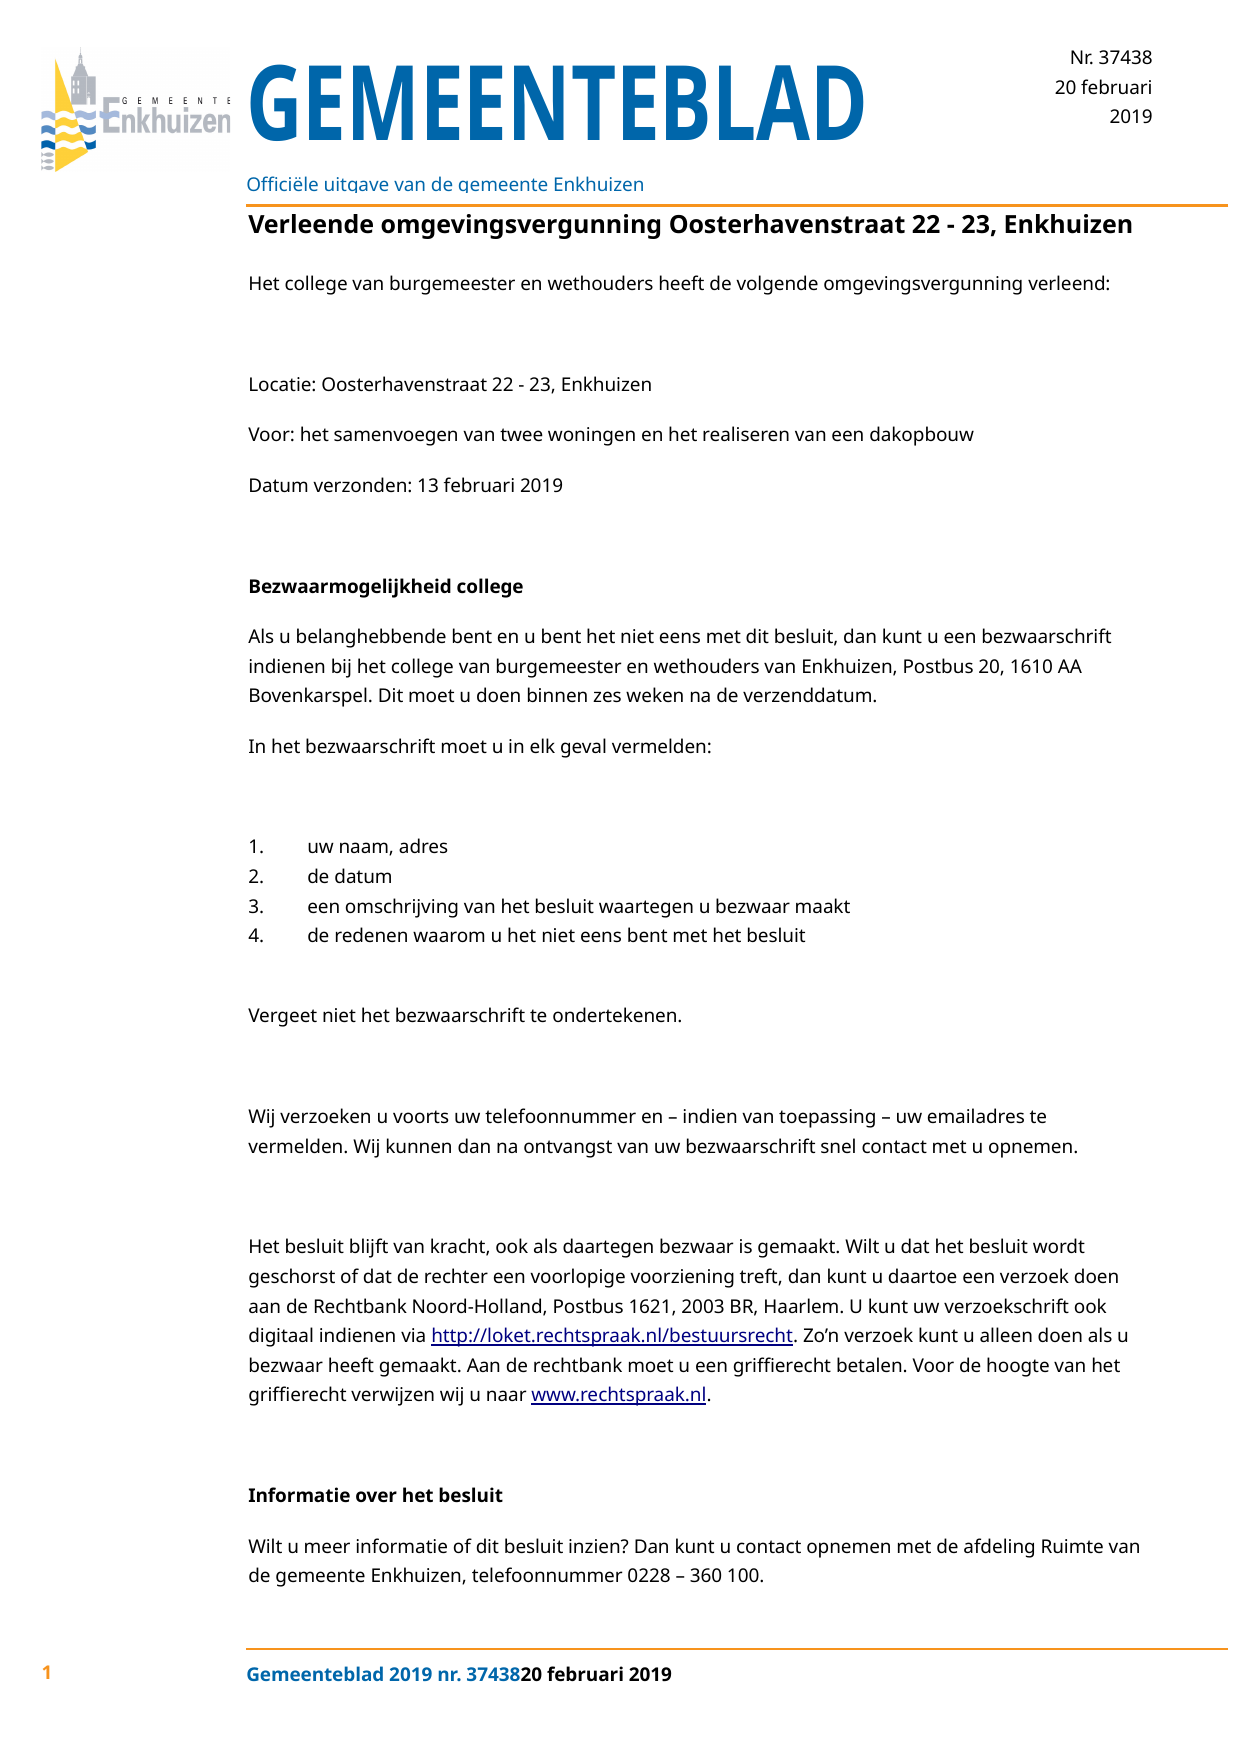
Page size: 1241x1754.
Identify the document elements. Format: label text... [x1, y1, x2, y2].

text Het besluit blijft van kracht, ook als daartegen bezwaar is gemaakt. Wilt u dat het besluit wordt geschorst of dat de rechter een voorlopige voorziening treft, dan kunt u daartoe een verzoek doen aan de Rechtbank Noord-Holland, Postbus 1621, 2003 BR, Haarlem. U kunt uw verzoekschrift ook digitaal indienen via http://loket.rechtspraak.nl/bestuursrecht. Zo’n verzoek kunt u alleen doen als u bezwaar heeft gemaakt. Aan de rechtbank moet u een griffierecht betalen. Voor de hoogte van het griffierecht verwijzen wij u naar www.rechtspraak.nl. [248, 1234, 1152, 1407]
text Als u belanghebbende bent en u bent het niet eens met dit besluit, dan kunt u een bezwaarschrift indienen bij het college van burgemeester en wethouders van Enkhuizen, Postbus 20, 1610 AA Bovenkarspel. Dit moet u doen binnen zes weken na de verzenddatum. [248, 623, 1152, 708]
picture [41, 47, 231, 172]
text Het college van burgemeester en wethouders heeft de volgende omgevingsvergunning verleend: [248, 270, 1152, 296]
text Wij verzoeken u voorts uw telefoonnummer en – indien van toepassing – uw emailadres te vermelden. Wij kunnen dan na ontvangst van uw bezwaarschrift snel contact met u opnemen. [248, 1103, 1152, 1158]
text Datum verzonden: 13 februari 2019 [248, 472, 1152, 498]
text Locatie: Oosterhavenstraat 22 - 23, Enkhuizen [248, 371, 1152, 397]
list een omschrijving van het besluit waartegen u bezwaar maakt [248, 893, 1152, 918]
text Informatie over het besluit [248, 1482, 1152, 1508]
text In het bezwaarschrift moet u in elk geval vermelden: [248, 733, 1152, 758]
list uw naam, adres [248, 834, 1152, 859]
text Wilt u meer informatie of dit besluit inzien? Dan kunt u contact opnemen met de afdeling Ruimte van de gemeente Enkhuizen, telefoonnummer 0228 – 360 100. [248, 1533, 1152, 1588]
list de redenen waarom u het niet eens bent met het besluit [248, 922, 1152, 948]
text Voor: het samenvoegen van twee woningen en het realiseren van een dakopbouw [248, 422, 1152, 447]
text Vergeet niet het bezwaarschrift te ondertekenen. [248, 1002, 1152, 1028]
list de datum [248, 863, 1152, 889]
text Bezwaarmogelijkheid college [248, 573, 1152, 598]
text Verleende omgevingsvergunning Oosterhavenstraat 22 - 23, Enkhuizen [248, 207, 1152, 241]
